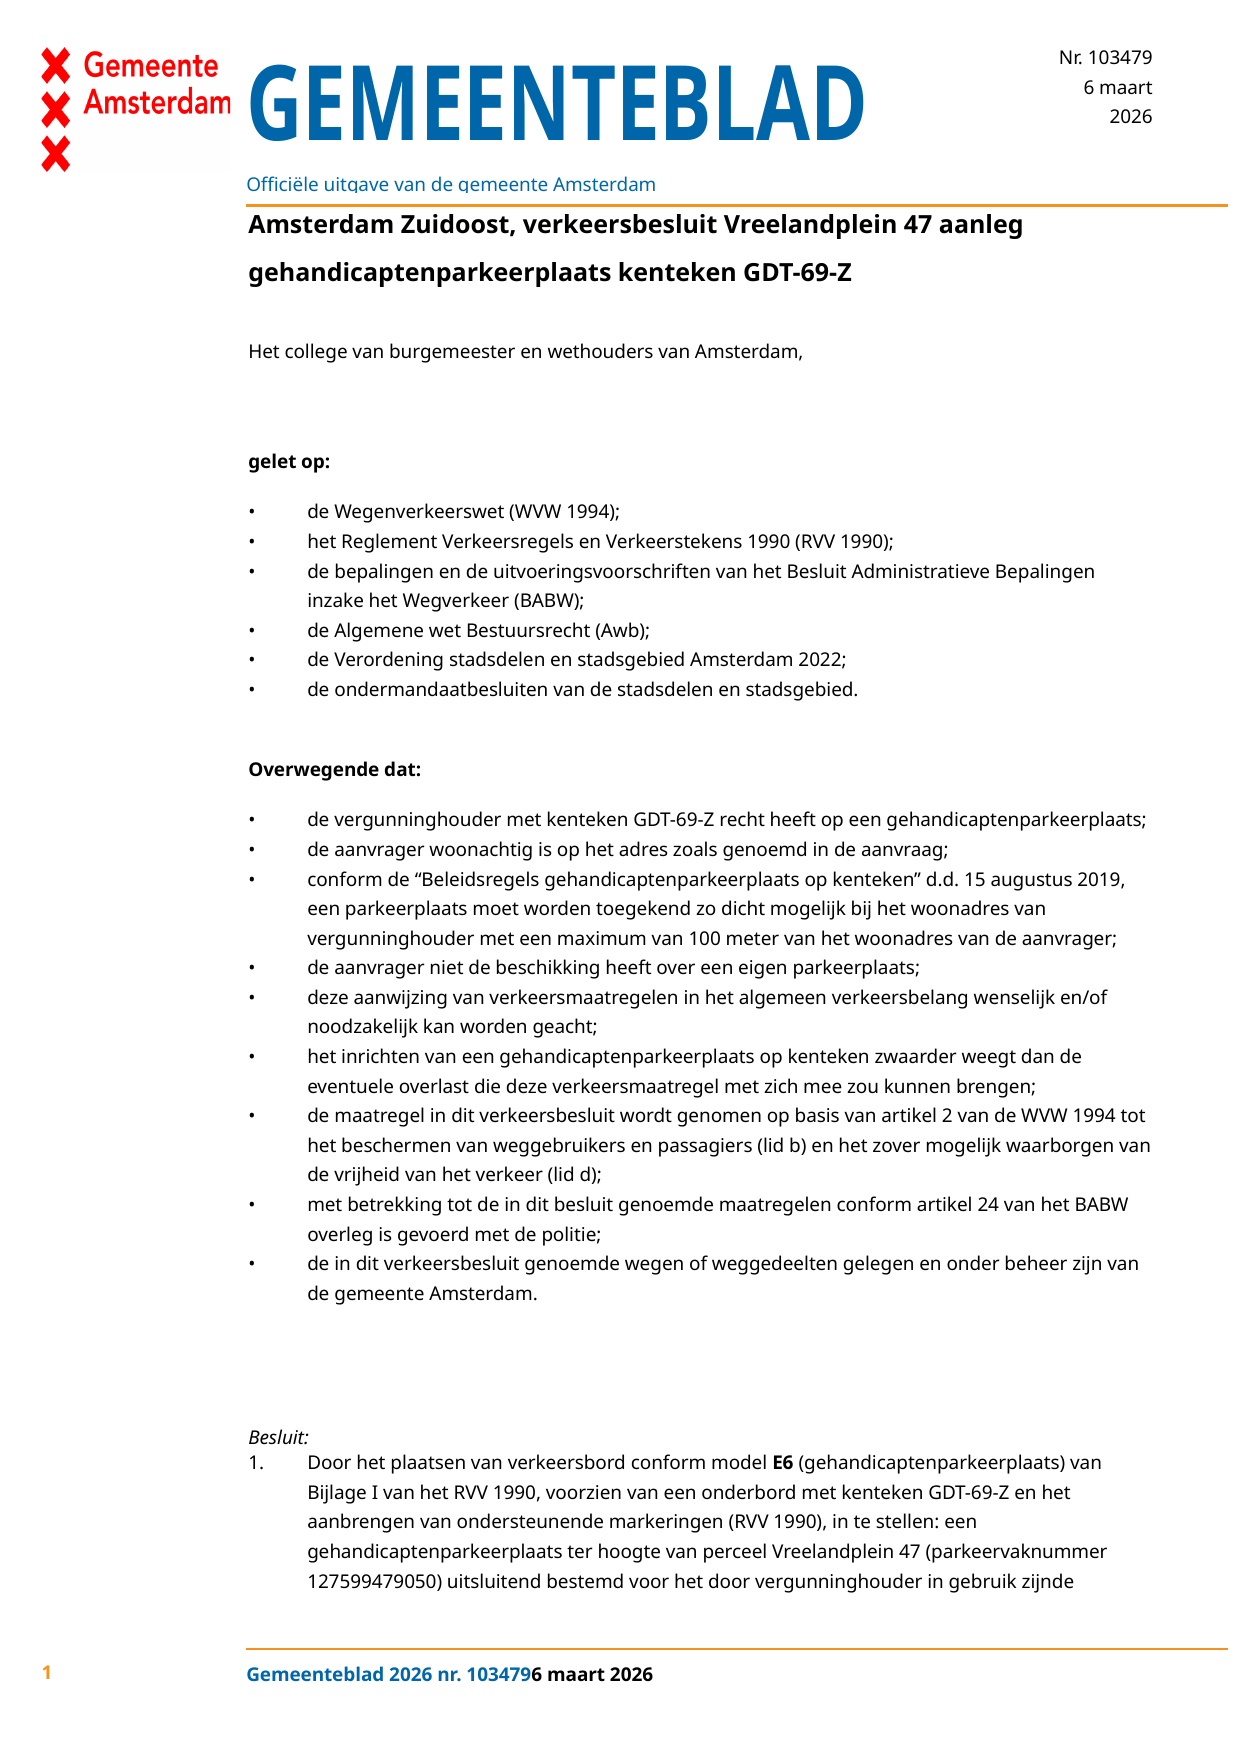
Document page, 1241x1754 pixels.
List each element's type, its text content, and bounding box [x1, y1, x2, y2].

picture [41, 47, 231, 172]
text Het college van burgemeester en wethouders van Amsterdam, [248, 339, 1152, 364]
list de bepalingen en de uitvoeringsvoorschriften van het Besluit Administratieve Bepalingen inzake het Wegverkeer (BABW); [248, 558, 1152, 613]
list met betrekking tot de in dit besluit genoemde maatregelen conform artikel 24 van het BABW overleg is gevoerd met de politie; [248, 1191, 1152, 1246]
list het Reglement Verkeersregels en Verkeerstekens 1990 (RVV 1990); [248, 528, 1152, 554]
list de vergunninghouder met kenteken GDT-69-Z recht heeft op een gehandicaptenparkeerplaats; [248, 807, 1152, 832]
text Amsterdam Zuidoost, verkeersbesluit Vreelandplein 47 aanleg gehandicaptenparkeerplaats kenteken GDT-69-Z [248, 207, 1152, 288]
list de Wegenverkeerswet (WVW 1994); [248, 499, 1152, 524]
list de aanvrager niet de beschikking heeft over een eigen parkeerplaats; [248, 954, 1152, 980]
list de aanvrager woonachtig is op het adres zoals genoemd in de aanvraag; [248, 836, 1152, 862]
list de Verordening stadsdelen en stadsgebied Amsterdam 2022; [248, 647, 1152, 672]
text Overwegende dat: [248, 756, 1152, 782]
list het inrichten van een gehandicaptenparkeerplaats op kenteken zwaarder weegt dan de eventuele overlast die deze verkeersmaatregel met zich mee zou kunnen brengen; [248, 1043, 1152, 1098]
text Besluit: [248, 1424, 1152, 1449]
list de Algemene wet Bestuursrecht (Awb); [248, 617, 1152, 643]
list conform de “Beleidsregels gehandicaptenparkeerplaats op kenteken” d.d. 15 augustus 2019, een parkeerplaats moet worden toegekend zo dicht mogelijk bij het woonadres van vergunninghouder met een maximum van 100 meter van het woonadres van de aanvrager; [248, 866, 1152, 951]
text gelet op: [248, 448, 1152, 474]
list de ondermandaatbesluiten van de stadsdelen en stadsgebied. [248, 676, 1152, 702]
list de maatregel in dit verkeersbesluit wordt genomen op basis van artikel 2 van de WVW 1994 tot het beschermen van weggebruikers en passagiers (lid b) en het zover mogelijk waarborgen van de vrijheid van het verkeer (lid d); [248, 1102, 1152, 1187]
list deze aanwijzing van verkeersmaatregelen in het algemeen verkeersbelang wenselijk en/of noodzakelijk kan worden geacht; [248, 984, 1152, 1039]
list de in dit verkeersbesluit genoemde wegen of weggedeelten gelegen en onder beheer zijn van de gemeente Amsterdam. [248, 1250, 1152, 1306]
list Door het plaatsen van verkeersbord conform model E6 (gehandicaptenparkeerplaats) van Bijlage I van het RVV 1990, voorzien van een onderbord met kenteken GDT-69-Z en het aanbrengen van ondersteunende markeringen (RVV 1990), in te stellen: een gehandicaptenparkeerplaats ter hoogte van perceel Vreelandplein 47 (parkeervaknummer 127599479050) uitsluitend bestemd voor het door vergunninghouder in gebruik zijnde [248, 1449, 1152, 1594]
